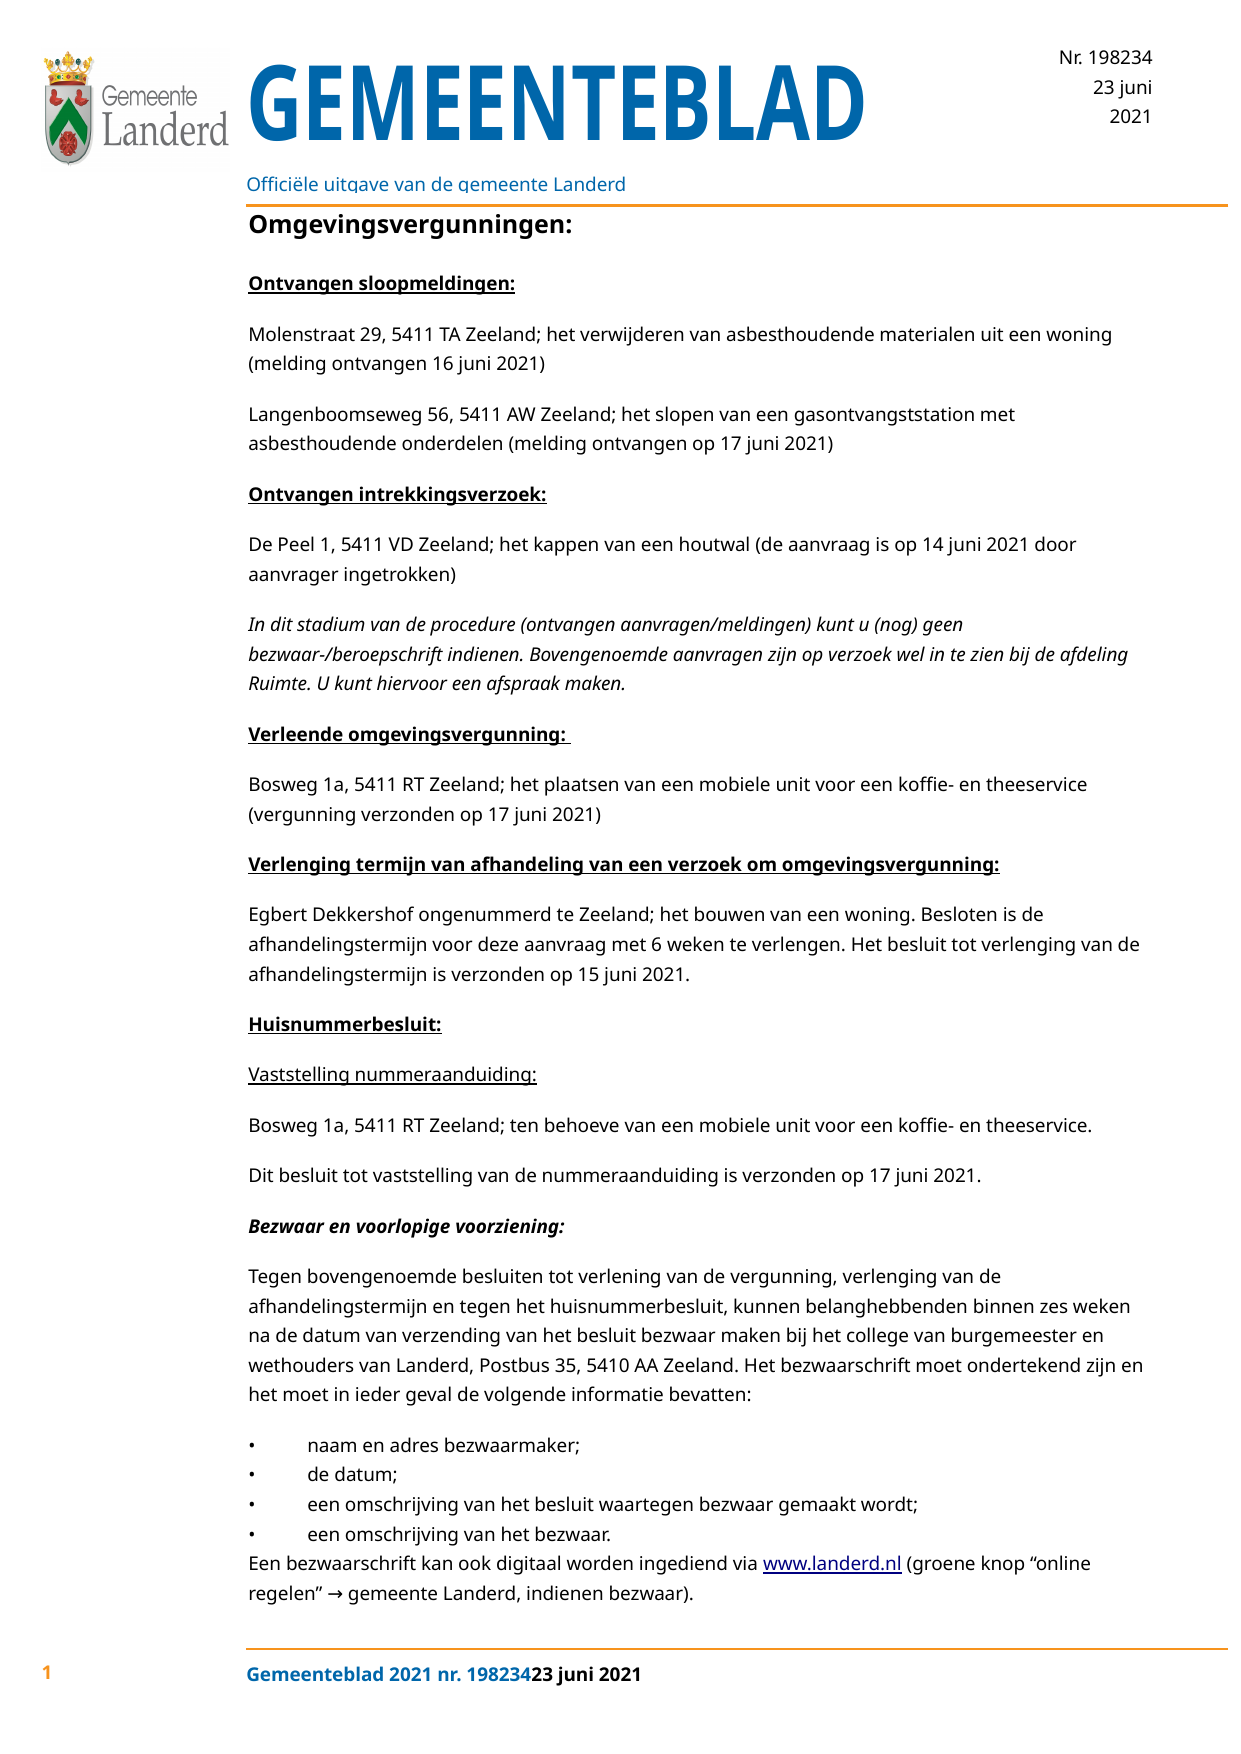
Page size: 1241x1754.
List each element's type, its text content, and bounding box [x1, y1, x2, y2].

list een omschrijving van het bezwaar. [248, 1521, 1152, 1546]
text Huisnummerbesluit: [248, 1011, 1152, 1037]
text De Peel 1, 5411 VD Zeeland; het kappen van een houtwal (de aanvraag is op 14 juni 2021 door aanvrager ingetrokken) [248, 531, 1152, 586]
text Tegen bovengenoemde besluiten tot verlening van de vergunning, verlenging van de afhandelingstermijn en tegen het huisnummerbesluit, kunnen belanghebbenden binnen zes weken na de datum van verzending van het besluit bezwaar maken bij het college van burgemeester en wethouders van Landerd, Postbus 35, 5410 AA Zeeland. Het bezwaarschrift moet ondertekend zijn en het moet in ieder geval de volgende informatie bevatten: [248, 1263, 1152, 1407]
text Een bezwaarschrift kan ook digitaal worden ingediend via www.landerd.nl (groene knop “online regelen” → gemeente Landerd, indienen bezwaar). [248, 1550, 1152, 1606]
list een omschrijving van het besluit waartegen bezwaar gemaakt wordt; [248, 1491, 1152, 1517]
text Omgevingsvergunningen: [248, 207, 1152, 241]
picture [41, 47, 231, 172]
text Bosweg 1a, 5411 RT Zeeland; ten behoeve van een mobiele unit voor een koffie- en theeservice. [248, 1112, 1152, 1138]
text Molenstraat 29, 5411 TA Zeeland; het verwijderen van asbesthoudende materialen uit een woning (melding ontvangen 16 juni 2021) [248, 321, 1152, 376]
text Bezwaar en voorlopige voorziening: [248, 1213, 1152, 1238]
text Langenboomseweg 56, 5411 AW Zeeland; het slopen van een gasontvangststation met asbesthoudende onderdelen (melding ontvangen op 17 juni 2021) [248, 401, 1152, 456]
list de datum; [248, 1462, 1152, 1487]
list naam en adres bezwaarmaker; [248, 1432, 1152, 1458]
text Verlenging termijn van afhandeling van een verzoek om omgevingsvergunning: [248, 851, 1152, 877]
text Bosweg 1a, 5411 RT Zeeland; het plaatsen van een mobiele unit voor een koffie- en theeservice (vergunning verzonden op 17 juni 2021) [248, 771, 1152, 826]
text Verleende omgevingsvergunning: [248, 721, 1152, 746]
text In dit stadium van de procedure (ontvangen aanvragen/meldingen) kunt u (nog) geen bezwaar-/beroepschrift indienen. Bovengenoemde aanvragen zijn op verzoek wel in te zien bij de afdeling Ruimte. U kunt hiervoor een afspraak maken. [248, 611, 1152, 696]
text Dit besluit tot vaststelling van de nummeraanduiding is verzonden op 17 juni 2021. [248, 1162, 1152, 1188]
text Ontvangen sloopmeldingen: [248, 270, 1152, 296]
text Egbert Dekkershof ongenummerd te Zeeland; het bouwen van een woning. Besloten is de afhandelingstermijn voor deze aanvraag met 6 weken te verlengen. Het besluit tot verlenging van de afhandelingstermijn is verzonden op 15 juni 2021. [248, 902, 1152, 986]
text Vaststelling nummeraanduiding: [248, 1062, 1152, 1087]
text Ontvangen intrekkingsverzoek: [248, 481, 1152, 506]
